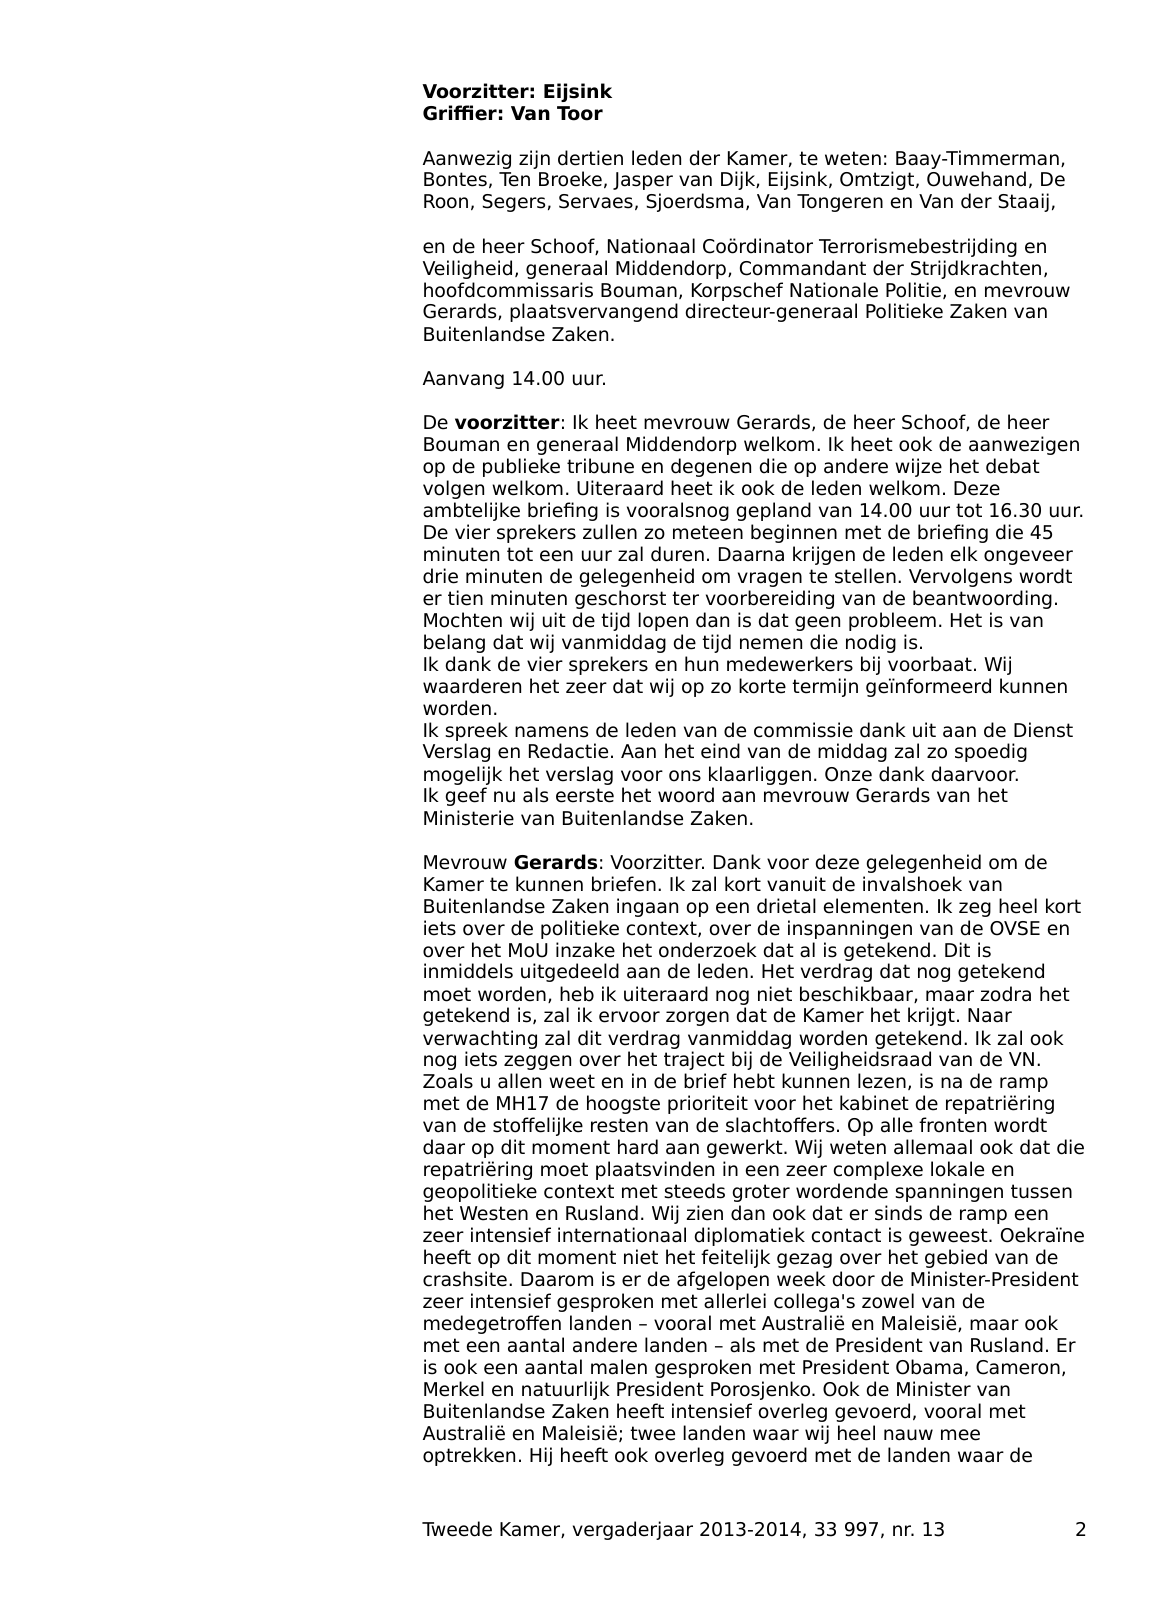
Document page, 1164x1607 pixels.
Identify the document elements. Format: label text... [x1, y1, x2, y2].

text Voorzitter: Eijsink [422, 81, 1087, 103]
text Zoals u allen weet en in de brief hebt kunnen lezen, is na de ramp met de MH17 de hoogste prioriteit voor het kabinet de repatriëring van de stoffelijke resten van de slachtoffers. Op alle fronten wordt daar op dit moment hard aan gewerkt. Wij weten allemaal ook dat die repatriëring moet plaatsvinden in een zeer complexe lokale en geopolitieke context met steeds groter wordende spanningen tussen het Westen en Rusland. Wij zien dan ook dat er sinds de ramp een zeer intensief internationaal diplomatiek contact is geweest. Oekraïne heeft op dit moment niet het feitelijk gezag over het gebied van de crashsite. Daarom is er de afgelopen week door de Minister-President zeer intensief gesproken met allerlei collega's zowel van de medegetroffen landen – vooral met Australië en Maleisië, maar ook met een aantal andere landen – als met de President van Rusland. Er is ook een aantal malen gesproken met President Obama, Cameron, Merkel en natuurlijk President Porosjenko. Ook de Minister van Buitenlandse Zaken heeft intensief overleg gevoerd, vooral met Australië en Maleisië; twee landen waar wij heel nauw mee optrekken. Hij heeft ook overleg gevoerd met de landen waar de [422, 1071, 1087, 1467]
text Griffier: Van Toor [422, 103, 1087, 125]
text en de heer Schoof, Nationaal Coördinator Terrorismebestrijding en Veiligheid, generaal Middendorp, Commandant der Strijdkrachten, hoofdcommissaris Bouman, Korpschef Nationale Politie, en mevrouw Gerards, plaatsvervangend directeur-generaal Politieke Zaken van Buitenlandse Zaken. [422, 236, 1087, 345]
text Ik dank de vier sprekers en hun medewerkers bij voorbaat. Wij waarderen het zeer dat wij op zo korte termijn geïnformeerd kunnen worden. [422, 653, 1087, 719]
text Mevrouw Gerards: Voorzitter. Dank voor deze gelegenheid om de Kamer te kunnen briefen. Ik zal kort vanuit de invalshoek van Buitenlandse Zaken ingaan op een drietal elementen. Ik zeg heel kort iets over de politieke context, over de inspanningen van de OVSE en over het MoU inzake het onderzoek dat al is getekend. Dit is inmiddels uitgedeeld aan de leden. Het verdrag dat nog getekend moet worden, heb ik uiteraard nog niet beschikbaar, maar zodra het getekend is, zal ik ervoor zorgen dat de Kamer het krijgt. Naar verwachting zal dit verdrag vanmiddag worden getekend. Ik zal ook nog iets zeggen over het traject bij de Veiligheidsraad van de VN. [422, 852, 1087, 1071]
text Ik spreek namens de leden van de commissie dank uit aan de Dienst Verslag en Redactie. Aan het eind van de middag zal zo spoedig mogelijk het verslag voor ons klaarliggen. Onze dank daarvoor. [422, 719, 1087, 785]
text Aanwezig zijn dertien leden der Kamer, te weten: Baay-Timmerman, Bontes, Ten Broeke, Jasper van Dijk, Eijsink, Omtzigt, Ouwehand, De Roon, Segers, Servaes, Sjoerdsma, Van Tongeren en Van der Staaij, [422, 147, 1087, 213]
text Aanvang 14.00 uur. [422, 368, 1087, 389]
text Ik geef nu als eerste het woord aan mevrouw Gerards van het Ministerie van Buitenlandse Zaken. [422, 785, 1087, 829]
text De voorzitter: Ik heet mevrouw Gerards, de heer Schoof, de heer Bouman en generaal Middendorp welkom. Ik heet ook de aanwezigen op de publieke tribune en degenen die op andere wijze het debat volgen welkom. Uiteraard heet ik ook de leden welkom. Deze ambtelijke briefing is vooralsnog gepland van 14.00 uur tot 16.30 uur. De vier sprekers zullen zo meteen beginnen met de briefing die 45 minuten tot een uur zal duren. Daarna krijgen de leden elk ongeveer drie minuten de gelegenheid om vragen te stellen. Vervolgens wordt er tien minuten geschorst ter voorbereiding van de beantwoording. Mochten wij uit de tijd lopen dan is dat geen probleem. Het is van belang dat wij vanmiddag de tijd nemen die nodig is. [422, 412, 1087, 653]
